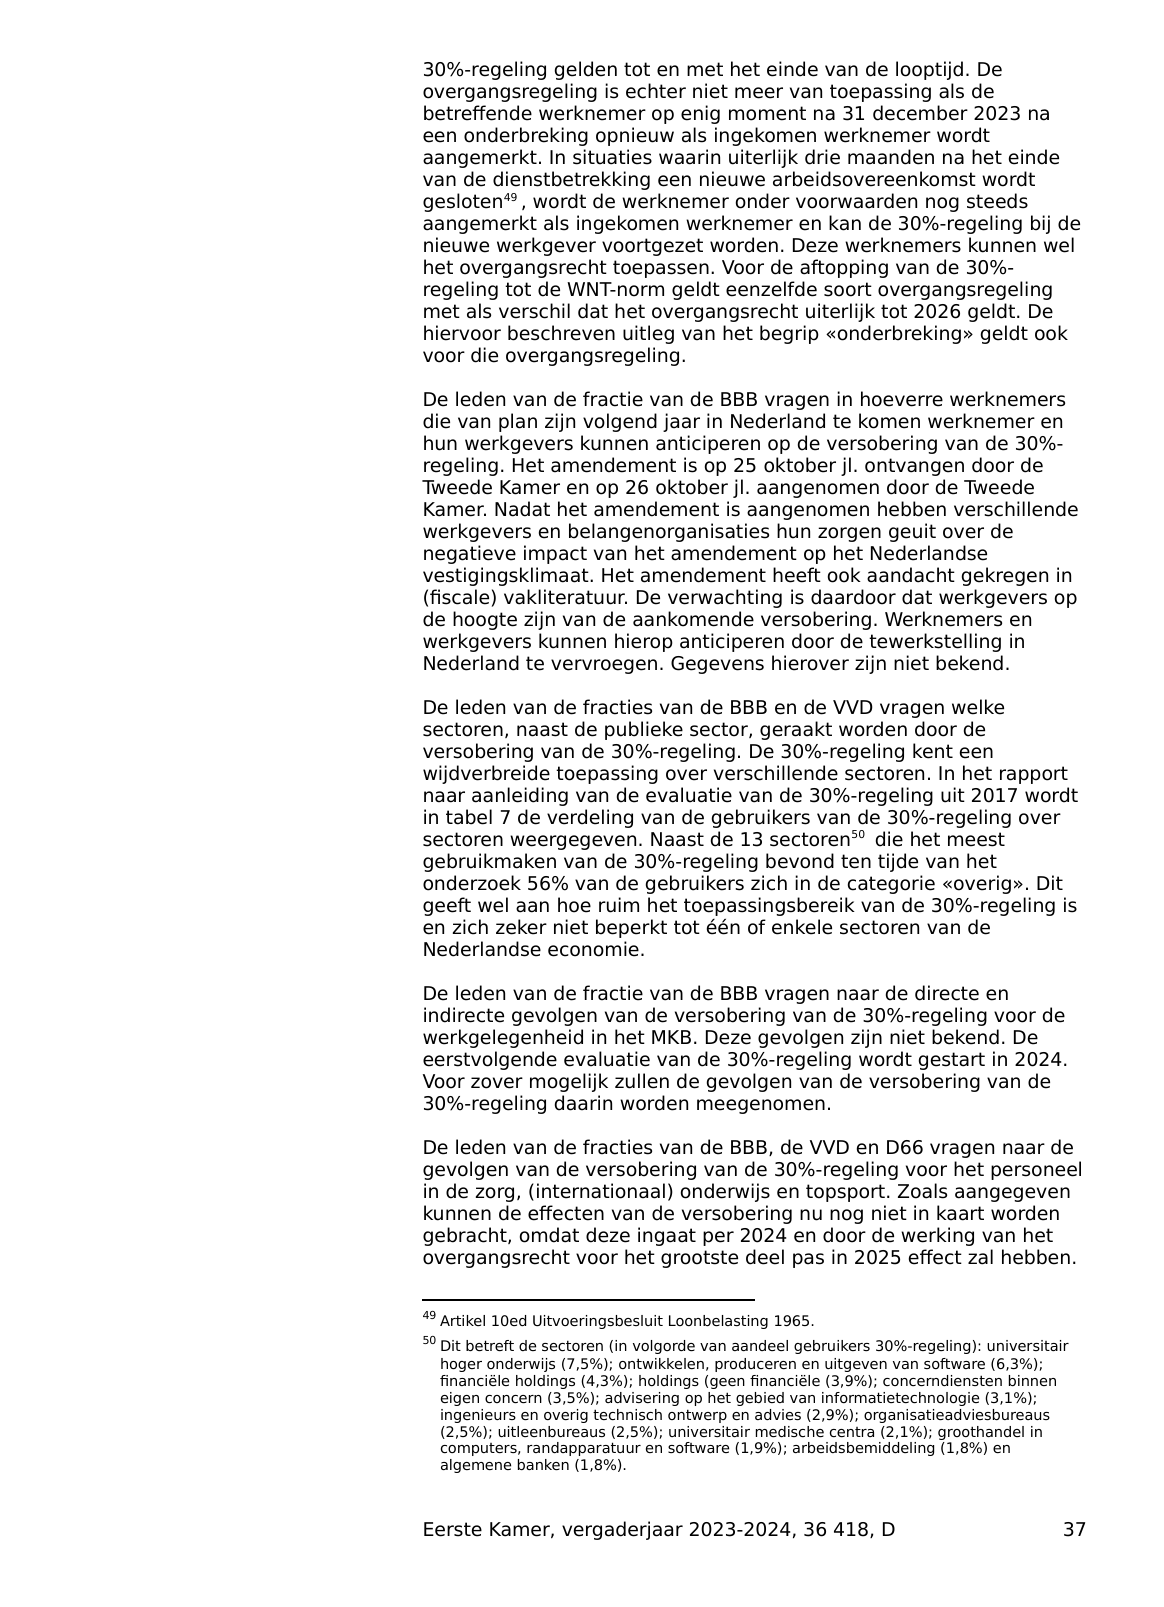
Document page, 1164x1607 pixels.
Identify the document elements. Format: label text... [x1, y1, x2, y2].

text Dit betreft de sectoren (in volgorde van aandeel gebruikers 30%-regeling): universitair hoger onderwijs (7,5%); ontwikkelen, produceren en uitgeven van software (6,3%); financiële holdings (4,3%); holdings (geen financiële (3,9%); concerndiensten binnen eigen concern (3,5%); advisering op het gebied van informatietechnologie (3,1%); ingenieurs en overig technisch ontwerp en advies (2,9%); organisatieadviesbureaus (2,5%); uitleenbureaus (2,5%); universitair medische centra (2,1%); groothandel in computers, randapparatuur en software (1,9%); arbeidsbemiddeling (1,8%) en algemene banken (1,8%). [422, 1334, 1087, 1474]
text De leden van de fractie van de BBB vragen in hoeverre werknemers die van plan zijn volgend jaar in Nederland te komen werknemer en hun werkgevers kunnen anticiperen op de versobering van de 30%-regeling. Het amendement is op 25 oktober jl. ontvangen door de Tweede Kamer en op 26 oktober jl. aangenomen door de Tweede Kamer. Nadat het amendement is aangenomen hebben verschillende werkgevers en belangenorganisaties hun zorgen geuit over de negatieve impact van het amendement op het Nederlandse vestigingsklimaat. Het amendement heeft ook aandacht gekregen in (fiscale) vakliteratuur. De verwachting is daardoor dat werkgevers op de hoogte zijn van de aankomende versobering. Werknemers en werkgevers kunnen hierop anticiperen door de tewerkstelling in Nederland te vervroegen. Gegevens hierover zijn niet bekend. [422, 389, 1087, 675]
text De leden van de fracties van de BBB, de VVD en D66 vragen naar de gevolgen van de versobering van de 30%-regeling voor het personeel in de zorg, (internationaal) onderwijs en topsport. Zoals aangegeven kunnen de effecten van de versobering nu nog niet in kaart worden gebracht, omdat deze ingaat per 2024 en door de werking van het overgangsrecht voor het grootste deel pas in 2025 effect zal hebben. [422, 1137, 1087, 1269]
text De leden van de fractie van de BBB vragen naar de directe en indirecte gevolgen van de versobering van de 30%-regeling voor de werkgelegenheid in het MKB. Deze gevolgen zijn niet bekend. De eerstvolgende evaluatie van de 30%-regeling wordt gestart in 2024. Voor zover mogelijk zullen de gevolgen van de versobering van de 30%-regeling daarin worden meegenomen. [422, 983, 1087, 1115]
text Artikel 10ed Uitvoeringsbesluit Loonbelasting 1965. [422, 1309, 1087, 1331]
text 30%-regeling gelden tot en met het einde van de looptijd. De overgangsregeling is echter niet meer van toepassing als de betreffende werknemer op enig moment na 31 december 2023 na een onderbreking opnieuw als ingekomen werknemer wordt aangemerkt. In situaties waarin uiterlijk drie maanden na het einde van de dienstbetrekking een nieuwe arbeidsovereenkomst wordt gesloten, wordt de werknemer onder voorwaarden nog steeds aangemerkt als ingekomen werknemer en kan de 30%-regeling bij de nieuwe werkgever voortgezet worden. Deze werknemers kunnen wel het overgangsrecht toepassen. Voor de aftopping van de 30%-regeling tot de WNT-norm geldt eenzelfde soort overgangsregeling met als verschil dat het overgangsrecht uiterlijk tot 2026 geldt. De hiervoor beschreven uitleg van het begrip «onderbreking» geldt ook voor die overgangsregeling. [422, 59, 1087, 367]
text De leden van de fracties van de BBB en de VVD vragen welke sectoren, naast de publieke sector, geraakt worden door de versobering van de 30%-regeling. De 30%-regeling kent een wijdverbreide toepassing over verschillende sectoren. In het rapport naar aanleiding van de evaluatie van de 30%-regeling uit 2017 wordt in tabel 7 de verdeling van de gebruikers van de 30%-regeling over sectoren weergegeven. Naast de 13 sectoren die het meest gebruikmaken van de 30%-regeling bevond ten tijde van het onderzoek 56% van de gebruikers zich in de categorie «overig». Dit geeft wel aan hoe ruim het toepassingsbereik van de 30%-regeling is en zich zeker niet beperkt tot één of enkele sectoren van de Nederlandse economie. [422, 697, 1087, 961]
